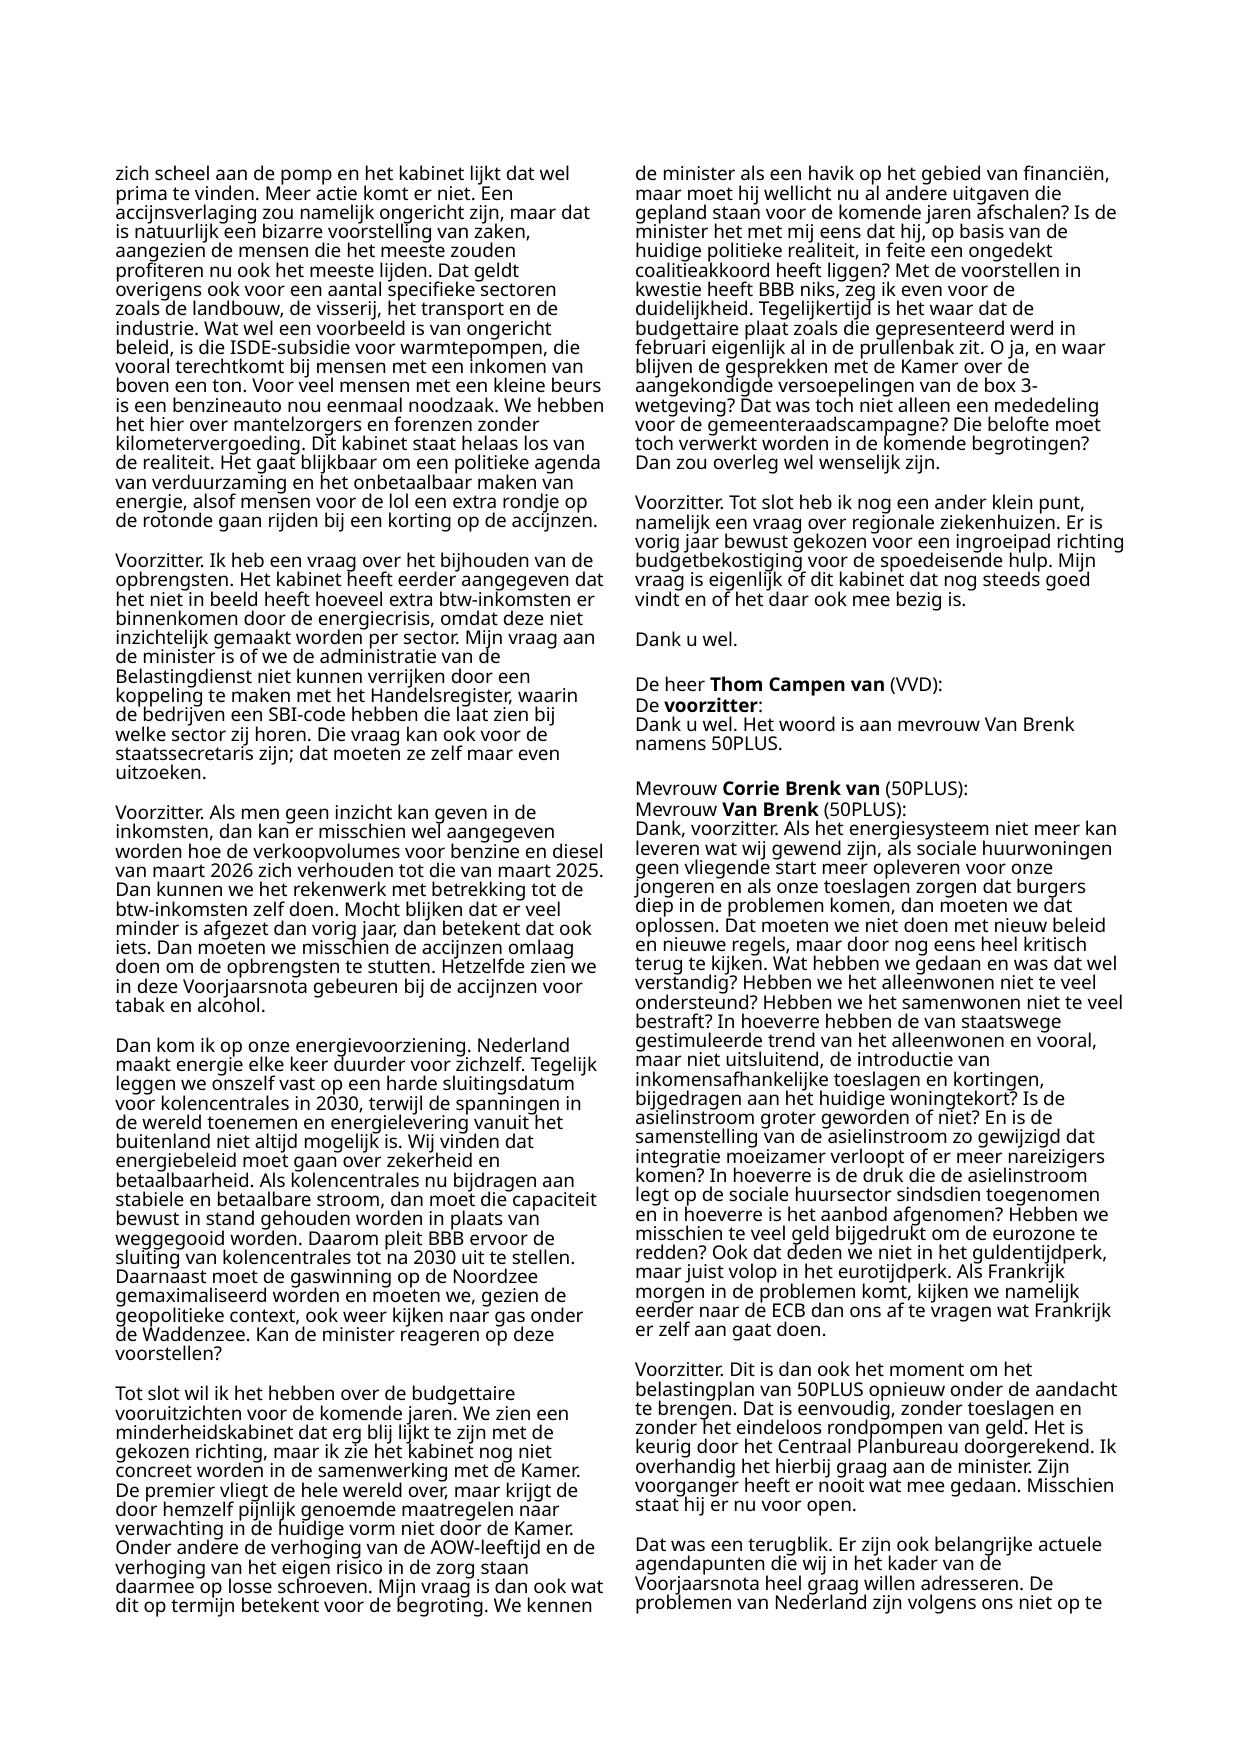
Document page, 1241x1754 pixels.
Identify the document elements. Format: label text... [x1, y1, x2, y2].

text de minister als een havik op het gebied van financiën, maar moet hij wellicht nu al andere uitgaven die gepland staan voor de komende jaren afschalen? Is de minister het met mij eens dat hij, op basis van de huidige politieke realiteit, in feite een ongedekt coalitieakkoord heeft liggen? Met de voorstellen in kwestie heeft BBB niks, zeg ik even voor de duidelijkheid. Tegelijkertijd is het waar dat de budgettaire plaat zoals die gepresenteerd werd in februari eigenlijk al in de prullenbak zit. O ja, en waar blijven de gesprekken met de Kamer over de aangekondigde versoepelingen van de box 3-wetgeving? Dat was toch niet alleen een mededeling voor de gemeenteraadscampagne? Die belofte moet toch verwerkt worden in de komende begrotingen? Dan zou overleg wel wenselijk zijn. [635, 165, 1125, 474]
text Tot slot wil ik het hebben over de budgettaire vooruitzichten voor de komende jaren. We zien een minderheidskabinet dat erg blij lijkt te zijn met de gekozen richting, maar ik zie het kabinet nog niet concreet worden in de samenwerking met de Kamer. De premier vliegt de hele wereld over, maar krijgt de door hemzelf pijnlijk genoemde maatregelen naar verwachting in de huidige vorm niet door de Kamer. Onder andere de verhoging van de AOW-leeftijd en de verhoging van het eigen risico in de zorg staan daarmee op losse schroeven. Mijn vraag is dan ook wat dit op termijn betekent voor de begroting. We kennen [115, 1385, 605, 1616]
text Dan kom ik op onze energievoorziening. Nederland maakt energie elke keer duurder voor zichzelf. Tegelijk leggen we onszelf vast op een harde sluitingsdatum voor kolencentrales in 2030, terwijl de spanningen in de wereld toenemen en energielevering vanuit het buitenland niet altijd mogelijk is. Wij vinden dat energiebeleid moet gaan over zekerheid en betaalbaarheid. Als kolencentrales nu bijdragen aan stabiele en betaalbare stroom, dan moet die capaciteit bewust in stand gehouden worden in plaats van weggegooid worden. Daarom pleit BBB ervoor de sluiting van kolencentrales tot na 2030 uit te stellen. Daarnaast moet de gaswinning op de Noordzee gemaximaliseerd worden en moeten we, gezien de geopolitieke context, ook weer kijken naar gas onder de Waddenzee. Kan de minister reageren op deze voorstellen? [115, 1037, 605, 1364]
text Voorzitter. Als men geen inzicht kan geven in de inkomsten, dan kan er misschien wel aangegeven worden hoe de verkoopvolumes voor benzine en diesel van maart 2026 zich verhouden tot die van maart 2025. Dan kunnen we het rekenwerk met betrekking tot de btw-inkomsten zelf doen. Mocht blijken dat er veel minder is afgezet dan vorig jaar, dan betekent dat ook iets. Dan moeten we misschien de accijnzen omlaag doen om de opbrengsten te stutten. Hetzelfde zien we in deze Voorjaarsnota gebeuren bij de accijnzen voor tabak en alcohol. [115, 804, 605, 1016]
text Dank u wel. [635, 631, 1125, 650]
text Dank u wel. Het woord is aan mevrouw Van Brenk namens 50PLUS. [635, 716, 1125, 754]
text zich scheel aan de pomp en het kabinet lijkt dat wel prima te vinden. Meer actie komt er niet. Een accijnsverlaging zou namelijk ongericht zijn, maar dat is natuurlijk een bizarre voorstelling van zaken, aangezien de mensen die het meeste zouden profiteren nu ook het meeste lijden. Dat geldt overigens ook voor een aantal specifieke sectoren zoals de landbouw, de visserij, het transport en de industrie. Wat wel een voorbeeld is van ongericht beleid, is die ISDE-subsidie voor warmtepompen, die vooral terechtkomt bij mensen met een inkomen van boven een ton. Voor veel mensen met een kleine beurs is een benzineauto nou eenmaal noodzaak. We hebben het hier over mantelzorgers en forenzen zonder kilometervergoeding. Dit kabinet staat helaas los van de realiteit. Het gaat blijkbaar om een politieke agenda van verduurzaming en het onbetaalbaar maken van energie, alsof mensen voor de lol een extra rondje op de rotonde gaan rijden bij een korting op de accijnzen. [115, 165, 605, 531]
text De heer Thom Campen van (VVD): [635, 671, 1125, 697]
text Mevrouw Van Brenk (50PLUS): [635, 801, 1125, 820]
text Voorzitter. Dit is dan ook het moment om het belastingplan van 50PLUS opnieuw onder de aandacht te brengen. Dat is eenvoudig, zonder toeslagen en zonder het eindeloos rondpompen van geld. Het is keurig door het Centraal Planbureau doorgerekend. Ik overhandig het hierbij graag aan de minister. Zijn voorganger heeft er nooit wat mee gedaan. Misschien staat hij er nu voor open. [635, 1361, 1125, 1515]
text Voorzitter. Ik heb een vraag over het bijhouden van de opbrengsten. Het kabinet heeft eerder aangegeven dat het niet in beeld heeft hoeveel extra btw-inkomsten er binnenkomen door de energiecrisis, omdat deze niet inzichtelijk gemaakt worden per sector. Mijn vraag aan de minister is of we de administratie van de Belastingdienst niet kunnen verrijken door een koppeling te maken met het Handelsregister, waarin de bedrijven een SBI-code hebben die laat zien bij welke sector zij horen. Die vraag kan ook voor de staatssecretaris zijn; dat moeten ze zelf maar even uitzoeken. [115, 552, 605, 783]
text Mevrouw Corrie Brenk van (50PLUS): [635, 775, 1125, 801]
text De voorzitter: [635, 697, 1125, 716]
text Dat was een terugblik. Er zijn ook belangrijke actuele agendapunten die wij in het kader van de Voorjaarsnota heel graag willen adresseren. De problemen van Nederland zijn volgens ons niet op te [635, 1536, 1125, 1613]
text Dank, voorzitter. Als het energiesysteem niet meer kan leveren wat wij gewend zijn, als sociale huurwoningen geen vliegende start meer opleveren voor onze jongeren en als onze toeslagen zorgen dat burgers diep in de problemen komen, dan moeten we dat oplossen. Dat moeten we niet doen met nieuw beleid en nieuwe regels, maar door nog eens heel kritisch terug te kijken. Wat hebben we gedaan en was dat wel verstandig? Hebben we het alleenwonen niet te veel ondersteund? Hebben we het samenwonen niet te veel bestraft? In hoeverre hebben de van staatswege gestimuleerde trend van het alleenwonen en vooral, maar niet uitsluitend, de introductie van inkomensafhankelijke toeslagen en kortingen, bijgedragen aan het huidige woningtekort? Is de asielinstroom groter geworden of niet? En is de samenstelling van de asielinstroom zo gewijzigd dat integratie moeizamer verloopt of er meer nareizigers komen? In hoeverre is de druk die de asielinstroom legt op de sociale huursector sindsdien toegenomen en in hoeverre is het aanbod afgenomen? Hebben we misschien te veel geld bijgedrukt om de eurozone te redden? Ook dat deden we niet in het guldentijdperk, maar juist volop in het eurotijdperk. Als Frankrijk morgen in de problemen komt, kijken we namelijk eerder naar de ECB dan ons af te vragen wat Frankrijk er zelf aan gaat doen. [635, 820, 1125, 1341]
text Voorzitter. Tot slot heb ik nog een ander klein punt, namelijk een vraag over regionale ziekenhuizen. Er is vorig jaar bewust gekozen voor een ingroeipad richting budgetbekostiging voor de spoedeisende hulp. Mijn vraag is eigenlijk of dit kabinet dat nog steeds goed vindt en of het daar ook mee bezig is. [635, 494, 1125, 610]
